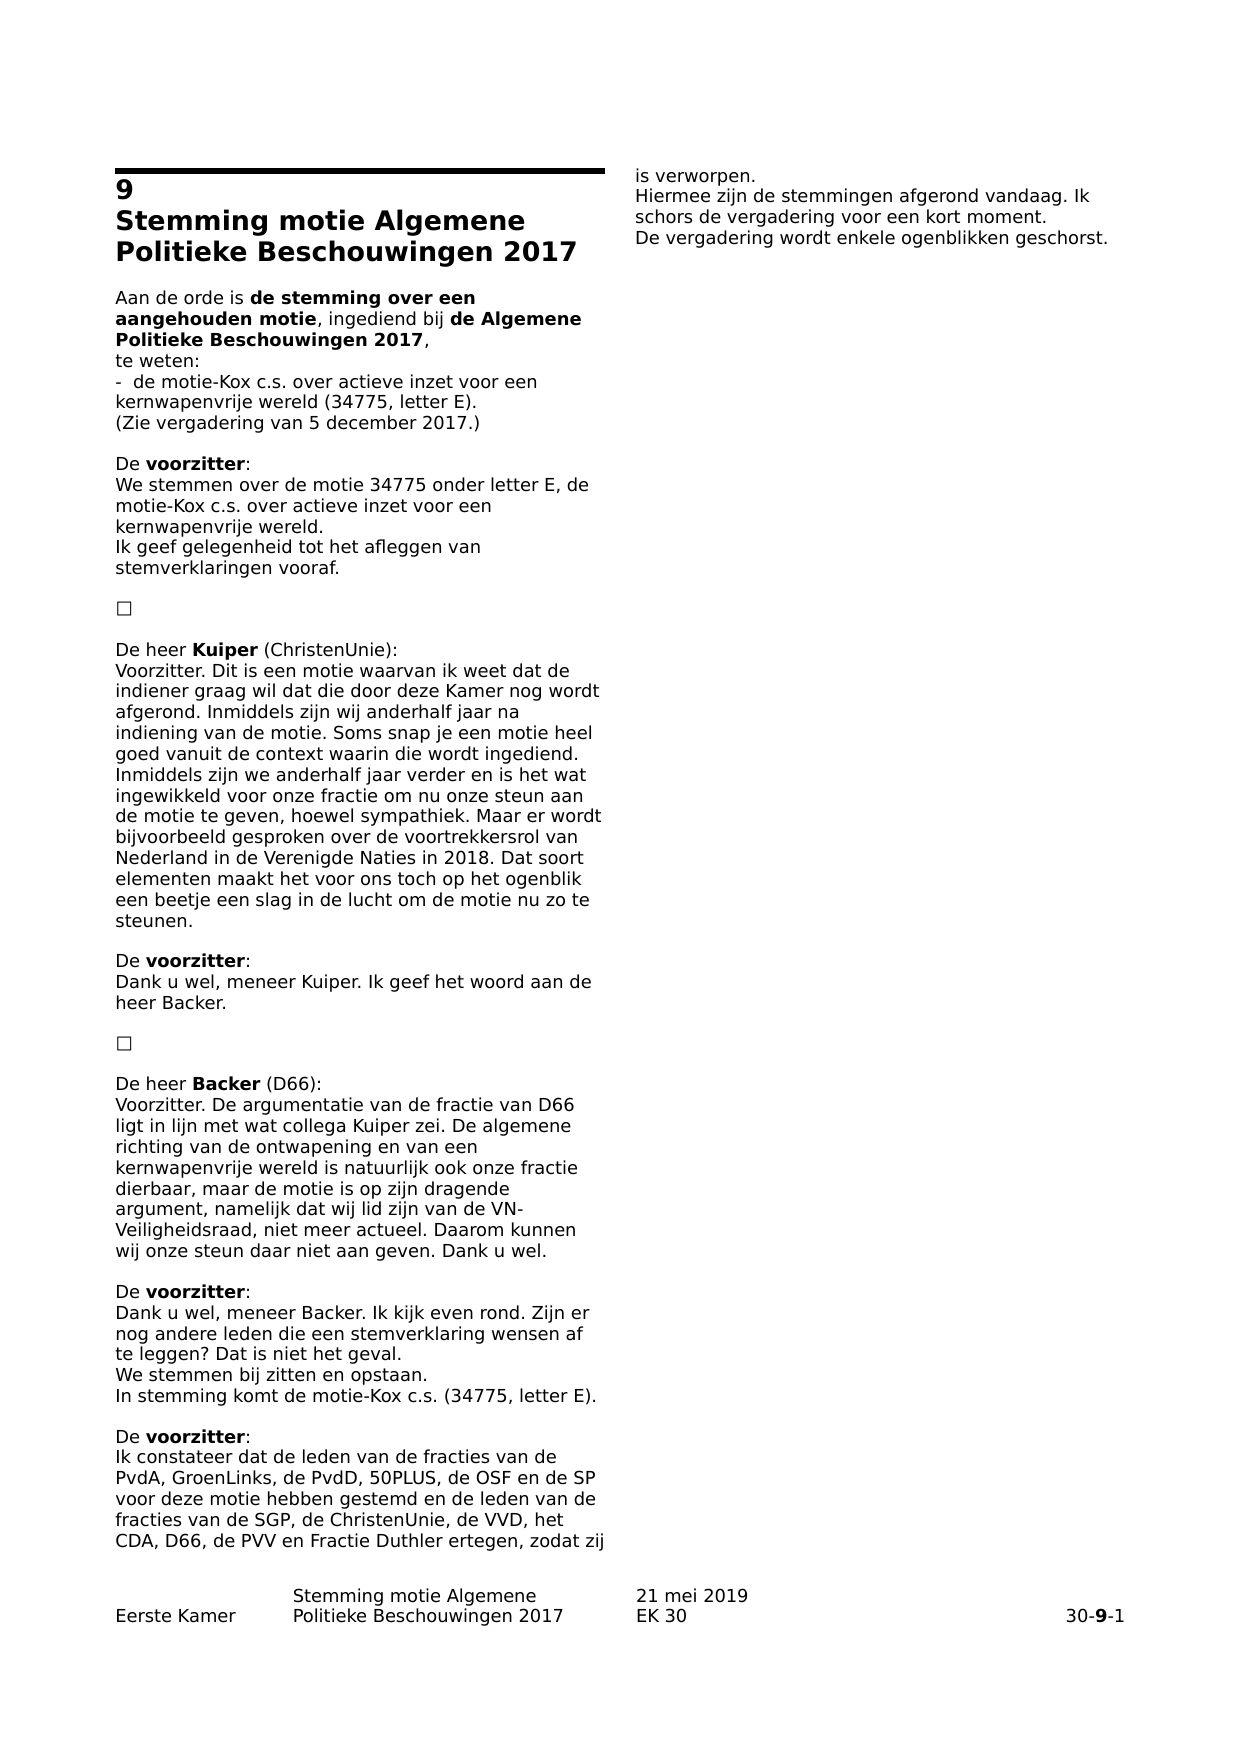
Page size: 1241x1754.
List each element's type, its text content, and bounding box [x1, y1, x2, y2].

text De voorzitter: [115, 1282, 605, 1302]
text is verworpen. [635, 165, 1125, 186]
text We stemmen over de motie 34775 onder letter E, de motie-Kox c.s. over actieve inzet voor een kernwapenvrije wereld. [115, 475, 605, 537]
text In stemming komt de motie-Kox c.s. (34775, letter E). [115, 1386, 605, 1407]
text De voorzitter: [115, 1427, 605, 1447]
list de motie-Kox c.s. over actieve inzet voor een kernwapenvrije wereld (34775, letter E). [115, 371, 605, 413]
text ⬜ [115, 1033, 605, 1054]
title 9 Stemming motie Algemene Politieke Beschouwingen 2017 [115, 174, 605, 268]
text We stemmen bij zitten en opstaan. [115, 1365, 605, 1386]
text De voorzitter: [115, 951, 605, 972]
text Voorzitter. De argumentatie van de fractie van D66 ligt in lijn met wat collega Kuiper zei. De algemene richting van de ontwapening en van een kernwapenvrije wereld is natuurlijk ook onze fractie dierbaar, maar de motie is op zijn dragende argument, namelijk dat wij lid zijn van de VN-Veiligheidsraad, niet meer actueel. Daarom kunnen wij onze steun daar niet aan geven. Dank u wel. [115, 1095, 605, 1262]
text De heer Kuiper (ChristenUnie): [115, 639, 605, 660]
text Voorzitter. Dit is een motie waarvan ik weet dat de indiener graag wil dat die door deze Kamer nog wordt afgerond. Inmiddels zijn wij anderhalf jaar na indiening van de motie. Soms snap je een motie heel goed vanuit de context waarin die wordt ingediend. Inmiddels zijn we anderhalf jaar verder en is het wat ingewikkeld voor onze fractie om nu onze steun aan de motie te geven, hoewel sympathiek. Maar er wordt bijvoorbeeld gesproken over de voortrekkersrol van Nederland in de Verenigde Naties in 2018. Dat soort elementen maakt het voor ons toch op het ogenblik een beetje een slag in de lucht om de motie nu zo te steunen. [115, 660, 605, 931]
text te weten: [115, 351, 605, 371]
text Hiermee zijn de stemmingen afgerond vandaag. Ik schors de vergadering voor een kort moment. [635, 186, 1125, 228]
text De heer Backer (D66): [115, 1074, 605, 1095]
text (Zie vergadering van 5 december 2017.) [115, 413, 605, 434]
text Ik constateer dat de leden van de fracties van de PvdA, GroenLinks, de PvdD, 50PLUS, de OSF en de SP voor deze motie hebben gestemd en de leden van de fracties van de SGP, de ChristenUnie, de VVD, het CDA, D66, de PVV en Fractie Duthler ertegen, zodat zij [115, 1447, 605, 1551]
text ⬜ [115, 599, 605, 619]
text De voorzitter: [115, 454, 605, 475]
text Aan de orde is de stemming over een aangehouden motie, ingediend bij de Algemene Politieke Beschouwingen 2017, [115, 288, 605, 351]
text Dank u wel, meneer Kuiper. Ik geef het woord aan de heer Backer. [115, 972, 605, 1013]
text Ik geef gelegenheid tot het afleggen van stemverklaringen vooraf. [115, 537, 605, 579]
text De vergadering wordt enkele ogenblikken geschorst. [635, 228, 1125, 249]
text Dank u wel, meneer Backer. Ik kijk even rond. Zijn er nog andere leden die een stemverklaring wensen af te leggen? Dat is niet het geval. [115, 1302, 605, 1365]
